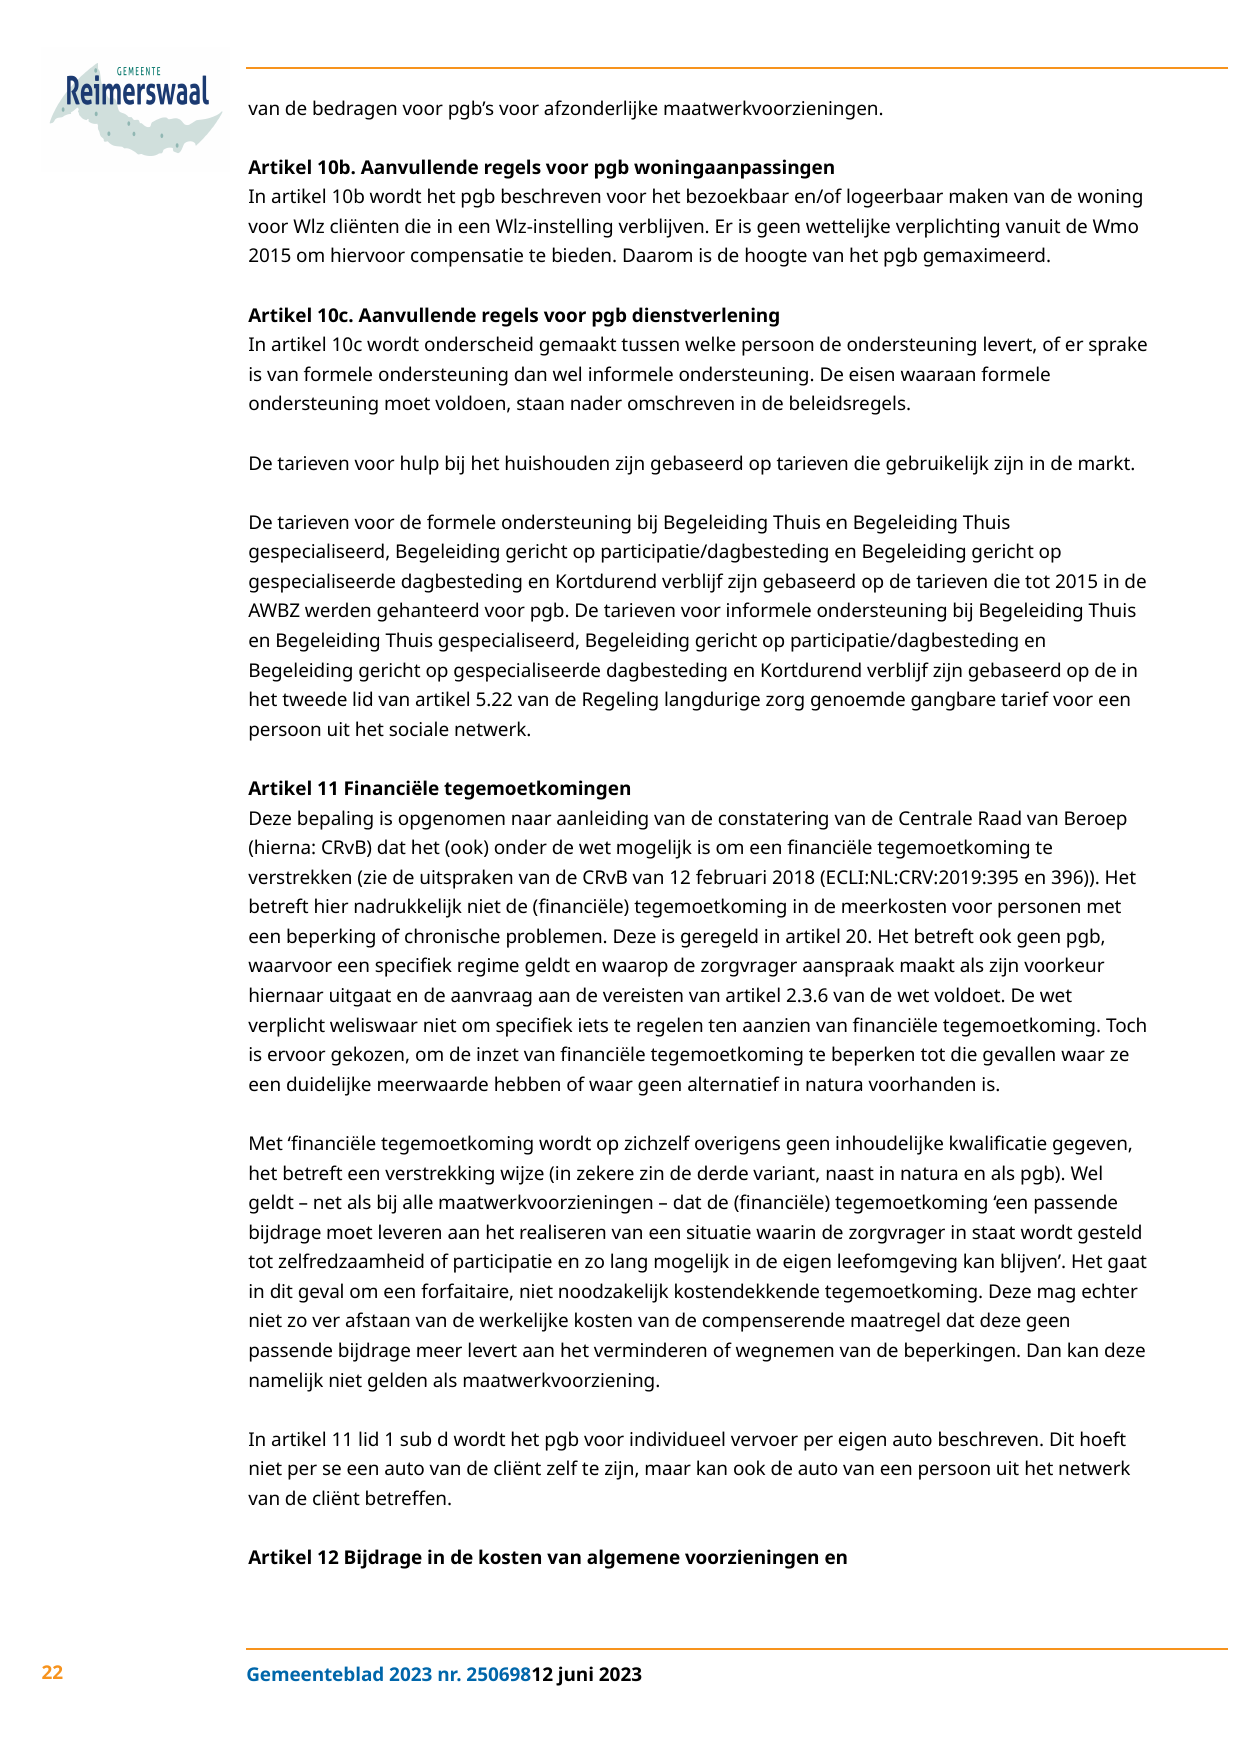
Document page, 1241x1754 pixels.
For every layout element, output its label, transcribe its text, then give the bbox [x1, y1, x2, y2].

text Met ‘financiële tegemoetkoming wordt op zichzelf overigens geen inhoudelijke kwalificatie gegeven, het betreft een verstrekking wijze (in zekere zin de derde variant, naast in natura en als pgb). Wel geldt – net als bij alle maatwerkvoorzieningen – dat de (financiële) tegemoetkoming ‘een passende bijdrage moet leveren aan het realiseren van een situatie waarin de zorgvrager in staat wordt gesteld tot zelfredzaamheid of participatie en zo lang mogelijk in de eigen leefomgeving kan blijven’. Het gaat in dit geval om een forfaitaire, niet noodzakelijk kostendekkende tegemoetkoming. Deze mag echter niet zo ver afstaan van de werkelijke kosten van de compenserende maatregel dat deze geen passende bijdrage meer levert aan het verminderen of wegnemen van de beperkingen. Dan kan deze namelijk niet gelden als maatwerkvoorziening. [248, 1130, 1152, 1393]
text In artikel 10c wordt onderscheid gemaakt tussen welke persoon de ondersteuning levert, of er sprake is van formele ondersteuning dan wel informele ondersteuning. De eisen waaraan formele ondersteuning moet voldoen, staan nader omschreven in de beleidsregels. [248, 331, 1152, 416]
text De tarieven voor de formele ondersteuning bij Begeleiding Thuis en Begeleiding Thuis gespecialiseerd, Begeleiding gericht op participatie/dagbesteding en Begeleiding gericht op gespecialiseerde dagbesteding en Kortdurend verblijf zijn gebaseerd op de tarieven die tot 2015 in de AWBZ werden gehanteerd voor pgb. De tarieven voor informele ondersteuning bij Begeleiding Thuis en Begeleiding Thuis gespecialiseerd, Begeleiding gericht op participatie/dagbesteding en Begeleiding gericht op gespecialiseerde dagbesteding en Kortdurend verblijf zijn gebaseerd op de in het tweede lid van artikel 5.22 van de Regeling langdurige zorg genoemde gangbare tarief voor een persoon uit het sociale netwerk. [248, 509, 1152, 742]
text Deze bepaling is opgenomen naar aanleiding van de constatering van de Centrale Raad van Beroep (hierna: CRvB) dat het (ook) onder de wet mogelijk is om een financiële tegemoetkoming te verstrekken (zie de uitspraken van de CRvB van 12 februari 2018 (ECLI:NL:CRV:2019:395 en 396)). Het betreft hier nadrukkelijk niet de (financiële) tegemoetkoming in de meerkosten voor personen met een beperking of chronische problemen. Deze is geregeld in artikel 20. Het betreft ook geen pgb, waarvoor een specifiek regime geldt en waarop de zorgvrager aanspraak maakt als zijn voorkeur hiernaar uitgaat en de aanvraag aan de vereisten van artikel 2.3.6 van de wet voldoet. De wet verplicht weliswaar niet om specifiek iets te regelen ten aanzien van financiële tegemoetkoming. Toch is ervoor gekozen, om de inzet van financiële tegemoetkoming te beperken tot die gevallen waar ze een duidelijke meerwaarde hebben of waar geen alternatief in natura voorhanden is. [248, 805, 1152, 1097]
picture [41, 47, 231, 172]
text Artikel 12 Bijdrage in de kosten van algemene voorzieningen en [248, 1544, 1152, 1570]
text Artikel 11 Financiële tegemoetkomingen [248, 775, 1152, 801]
text Artikel 10b. Aanvullende regels voor pgb woningaanpassingen [248, 154, 1152, 180]
text van de bedragen voor pgb’s voor afzonderlijke maatwerkvoorzieningen. [248, 95, 1152, 121]
text In artikel 10b wordt het pgb beschreven voor het bezoekbaar en/of logeerbaar maken van de woning voor Wlz cliënten die in een Wlz-instelling verblijven. Er is geen wettelijke verplichting vanuit de Wmo 2015 om hiervoor compensatie te bieden. Daarom is de hoogte van het pgb gemaximeerd. [248, 183, 1152, 268]
text Artikel 10c. Aanvullende regels voor pgb dienstverlening [248, 302, 1152, 328]
text De tarieven voor hulp bij het huishouden zijn gebaseerd op tarieven die gebruikelijk zijn in de markt. [248, 450, 1152, 476]
text In artikel 11 lid 1 sub d wordt het pgb voor individueel vervoer per eigen auto beschreven. Dit hoeft niet per se een auto van de cliënt zelf te zijn, maar kan ook de auto van een persoon uit het netwerk van de cliënt betreffen. [248, 1426, 1152, 1511]
